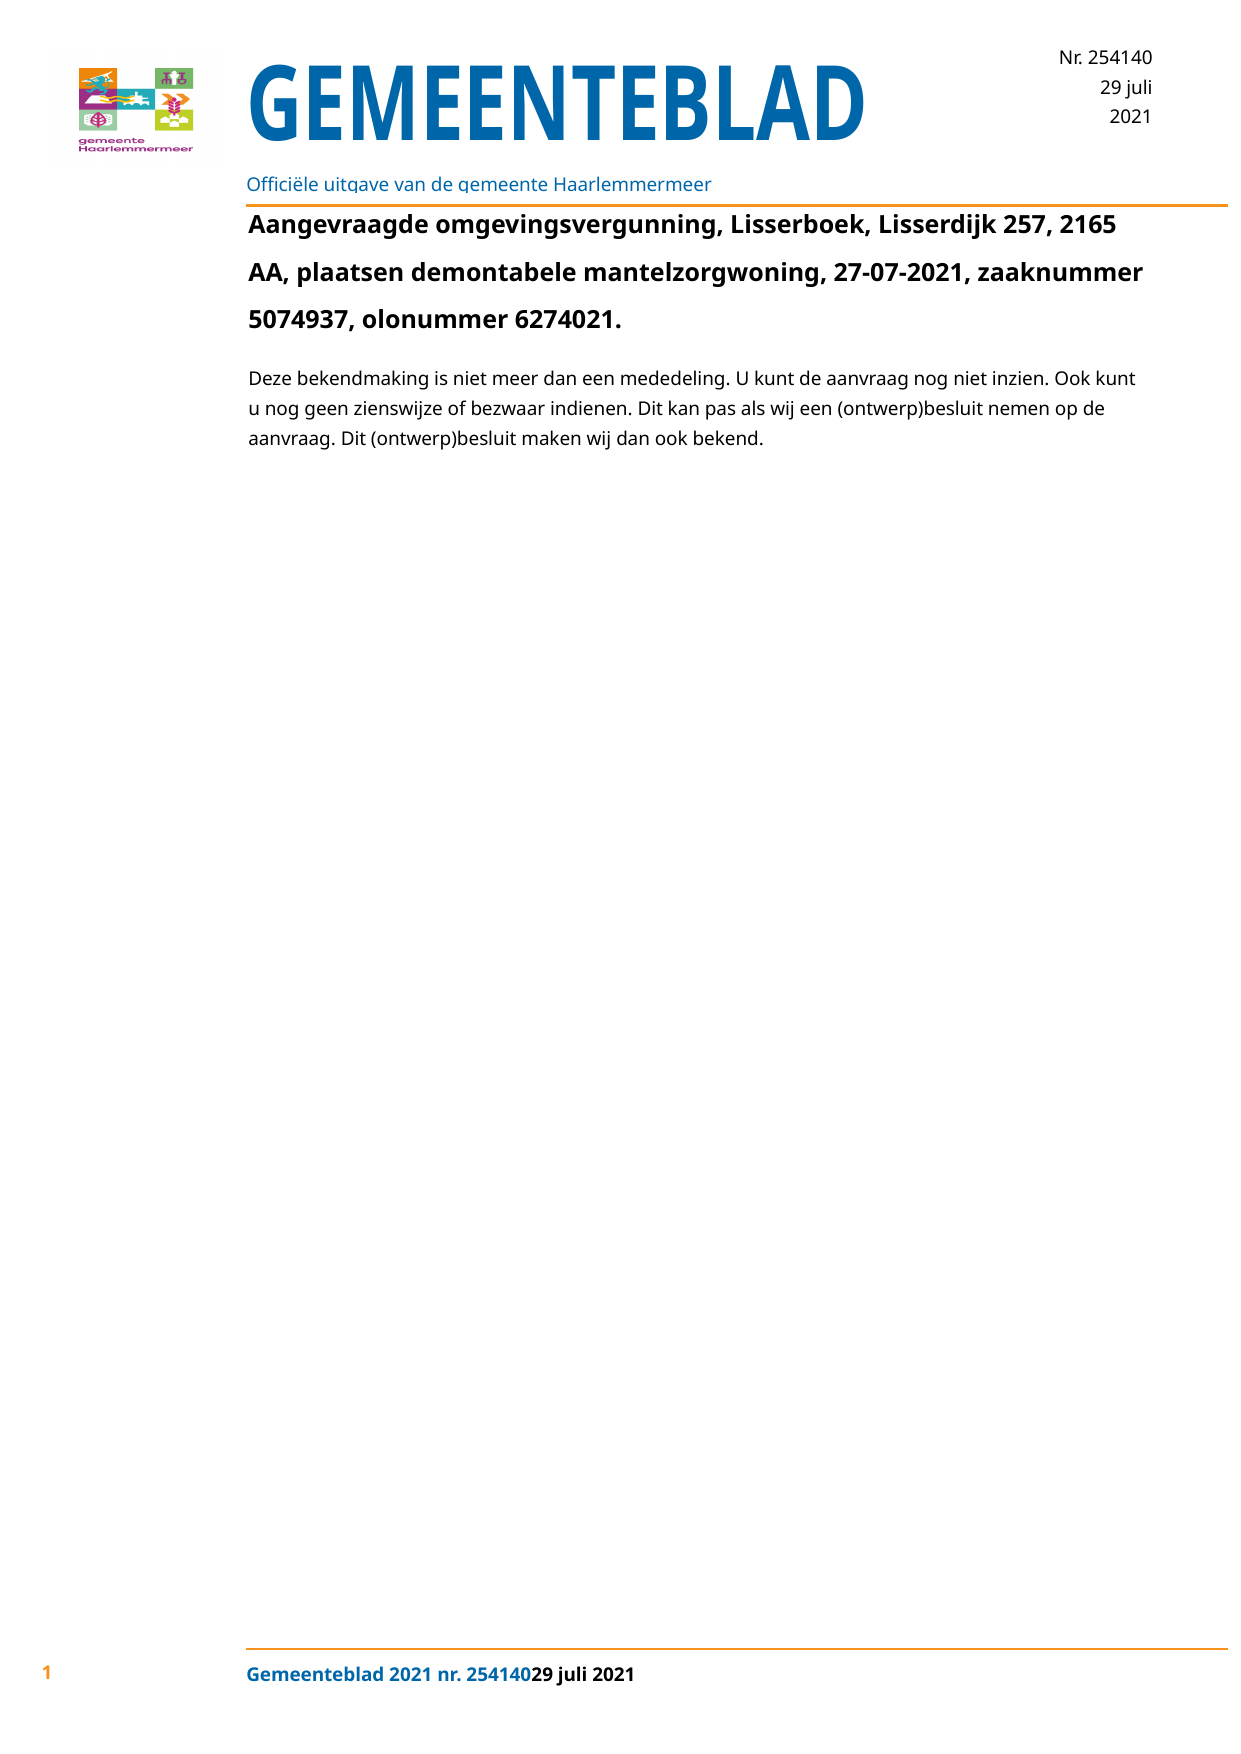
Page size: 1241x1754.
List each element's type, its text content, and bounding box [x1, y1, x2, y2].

picture [41, 47, 231, 172]
text Aangevraagde omgevingsvergunning, Lisserboek, Lisserdijk 257, 2165 AA, plaatsen demontabele mantelzorgwoning, 27-07-2021, zaaknummer 5074937, olonummer 6274021. [248, 207, 1152, 336]
text Deze bekendmaking is niet meer dan een mededeling. U kunt de aanvraag nog niet inzien. Ook kunt u nog geen zienswijze of bezwaar indienen. Dit kan pas als wij een (ontwerp)besluit nemen op de aanvraag. Dit (ontwerp)besluit maken wij dan ook bekend. [248, 366, 1152, 450]
